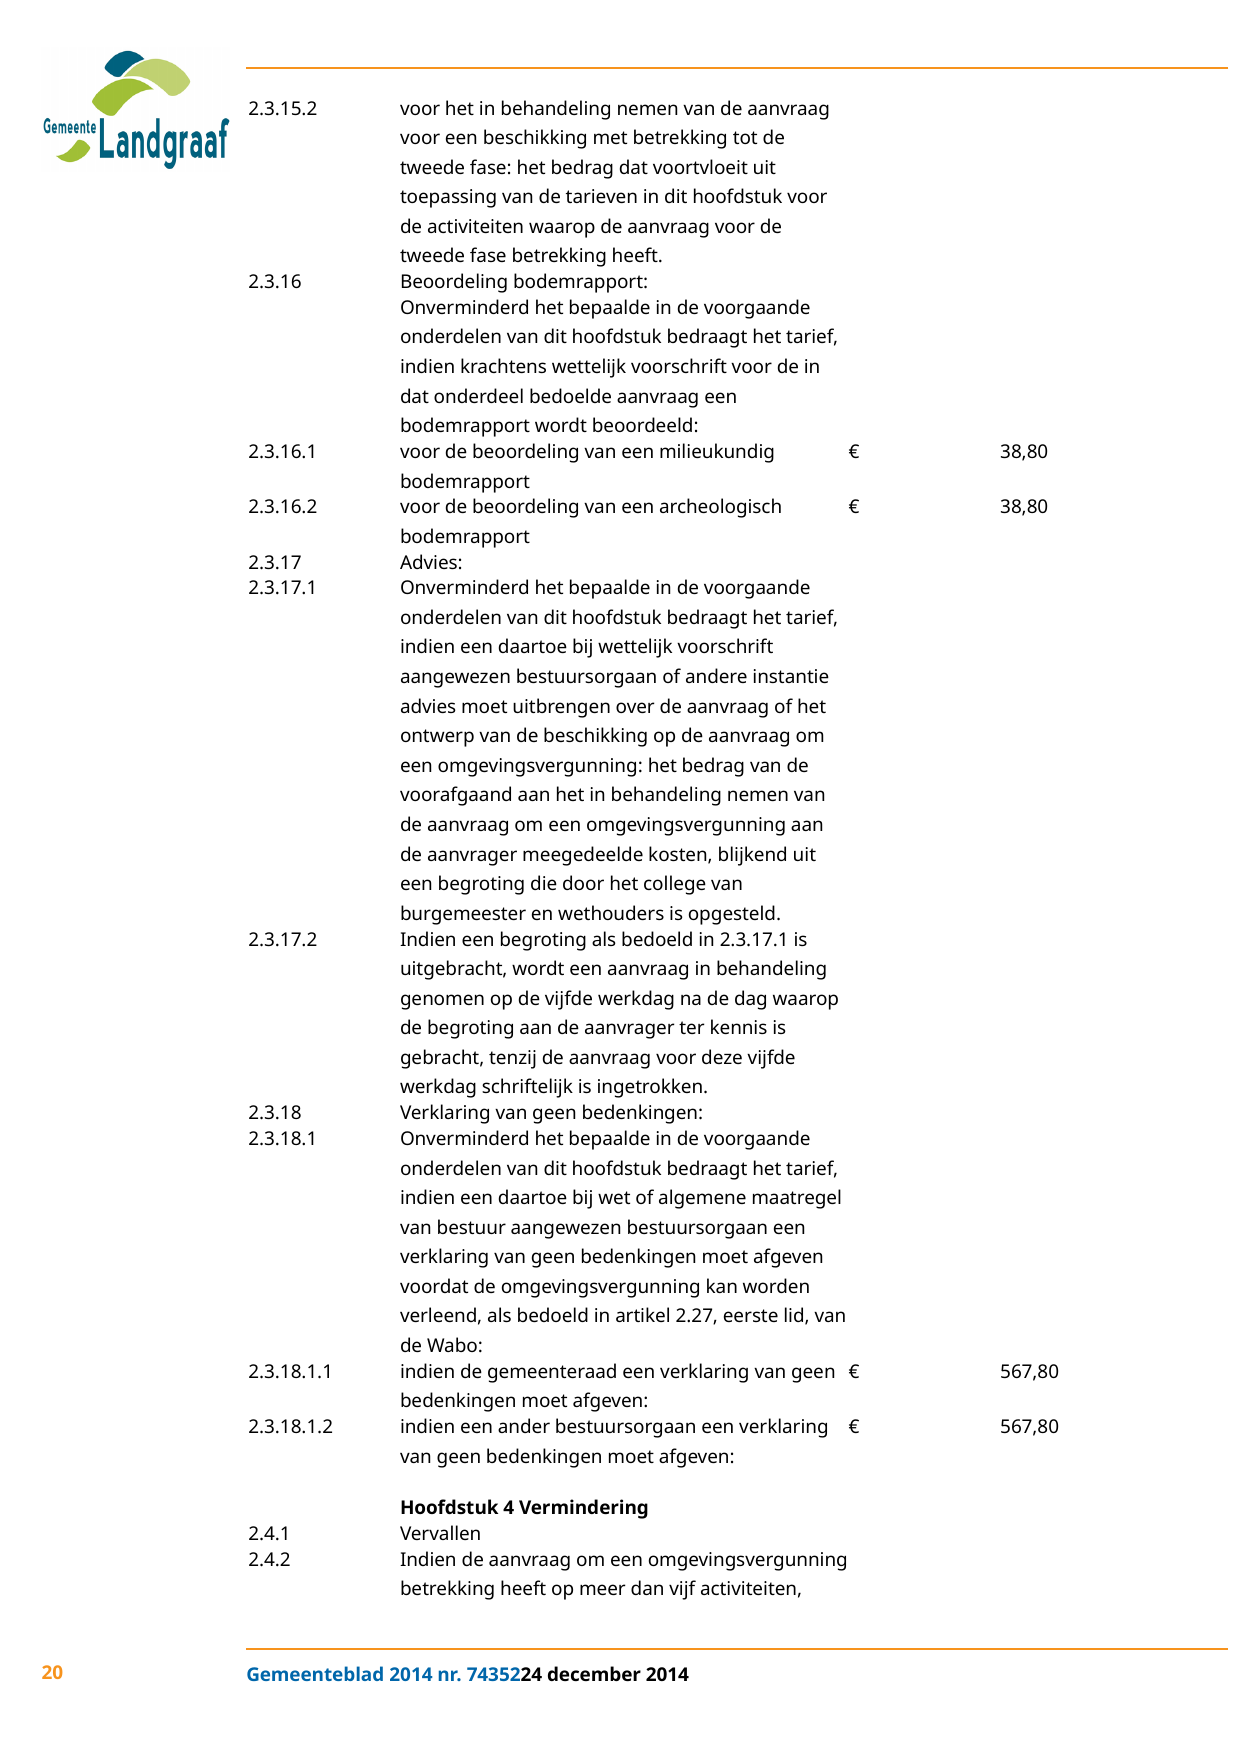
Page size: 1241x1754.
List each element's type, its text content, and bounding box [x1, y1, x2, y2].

table_cell indien de gemeenteraad een verklaring van geen bedenkingen moet afgeven: [400, 1358, 848, 1413]
table_cell 2.3.17 [248, 549, 400, 574]
table_cell € [848, 1413, 1000, 1468]
table_cell [848, 575, 1000, 926]
table_cell € [848, 438, 1000, 493]
table_cell [1000, 1520, 1152, 1546]
table_cell 2.3.18.1 [248, 1125, 400, 1358]
table_cell [1000, 1125, 1152, 1358]
table_cell [1000, 1494, 1152, 1520]
table_cell Indien een begroting als bedoeld in 2.3.17.1 is uitgebracht, wordt een aanvraag in behandeling genomen op de vijfde werkdag na de dag waarop de begroting aan de aanvrager ter kennis is gebracht, tenzij de aanvraag voor deze vijfde werkdag schriftelijk is ingetrokken. [400, 926, 848, 1099]
table_cell Beoordeling bodemrapport: [400, 269, 848, 294]
table_cell [1000, 926, 1152, 1099]
table_cell voor het in behandeling nemen van de aanvraag voor een beschikking met betrekking tot de tweede fase: het bedrag dat voortvloeit uit toepassing van de tarieven in dit hoofdstuk voor de activiteiten waarop de aanvraag voor de tweede fase betrekking heeft. [400, 95, 848, 268]
table_cell Onverminderd het bepaalde in de voorgaande onderdelen van dit hoofdstuk bedraagt het tarief, indien een daartoe bij wettelijk voorschrift aangewezen bestuursorgaan of andere instantie advies moet uitbrengen over de aanvraag of het ontwerp van de beschikking op de aanvraag om een omgevingsvergunning: het bedrag van de voorafgaand aan het in behandeling nemen van de aanvraag om een omgevingsvergunning aan de aanvrager meegedeelde kosten, blijkend uit een begroting die door het college van burgemeester en wethouders is opgesteld. [400, 575, 848, 926]
table_cell [848, 1125, 1000, 1358]
table_cell [248, 294, 400, 438]
table_cell Onverminderd het bepaalde in de voorgaande onderdelen van dit hoofdstuk bedraagt het tarief, indien een daartoe bij wet of algemene maatregel van bestuur aangewezen bestuursorgaan een verklaring van geen bedenkingen moet afgeven voordat de omgevingsvergunning kan worden verleend, als bedoeld in artikel 2.27, eerste lid, van de Wabo: [400, 1125, 848, 1358]
table_cell [848, 1520, 1000, 1546]
table_cell € [848, 494, 1000, 549]
table_cell 2.3.15.2 [248, 95, 400, 268]
table_cell [248, 1494, 400, 1520]
table_cell [848, 549, 1000, 574]
table_cell [1000, 1099, 1152, 1125]
table_cell 2.3.17.1 [248, 575, 400, 926]
table_cell Hoofdstuk 4 Vermindering [400, 1494, 848, 1520]
table_cell [848, 294, 1000, 438]
table_cell [1000, 294, 1152, 438]
table_cell voor de beoordeling van een archeologisch bodemrapport [400, 494, 848, 549]
table_cell 2.3.16.2 [248, 494, 400, 549]
table_cell Onverminderd het bepaalde in de voorgaande onderdelen van dit hoofdstuk bedraagt het tarief, indien krachtens wettelijk voorschrift voor de in dat onderdeel bedoelde aanvraag een bodemrapport wordt beoordeeld: [400, 294, 848, 438]
table_cell [248, 1469, 400, 1494]
table_cell [848, 95, 1000, 268]
table_cell [848, 269, 1000, 294]
table_cell [1000, 269, 1152, 294]
table_cell 2.3.17.2 [248, 926, 400, 1099]
table_cell 567,80 [1000, 1358, 1152, 1413]
table_cell [848, 1546, 1000, 1601]
table_cell 2.4.2 [248, 1546, 400, 1601]
table_cell [848, 1099, 1000, 1125]
table_cell 2.3.18.1.2 [248, 1413, 400, 1468]
table_cell [1000, 1469, 1152, 1494]
table_cell 2.3.18.1.1 [248, 1358, 400, 1413]
table_cell 2.4.1 [248, 1520, 400, 1546]
table_cell [848, 926, 1000, 1099]
table_cell voor de beoordeling van een milieukundig bodemrapport [400, 438, 848, 493]
table_cell Verklaring van geen bedenkingen: [400, 1099, 848, 1125]
table_cell 567,80 [1000, 1413, 1152, 1468]
table_cell [1000, 1546, 1152, 1601]
table_cell [1000, 95, 1152, 268]
table_cell 2.3.16.1 [248, 438, 400, 493]
table_cell [848, 1469, 1000, 1494]
picture [41, 47, 231, 172]
table_cell 2.3.18 [248, 1099, 400, 1125]
table_cell 2.3.16 [248, 269, 400, 294]
table_cell € [848, 1358, 1000, 1413]
table_cell [400, 1469, 848, 1494]
table_cell [848, 1494, 1000, 1520]
table_cell Advies: [400, 549, 848, 574]
table_cell 38,80 [1000, 494, 1152, 549]
table_cell 38,80 [1000, 438, 1152, 493]
table_cell [1000, 549, 1152, 574]
table_cell [1000, 575, 1152, 926]
table_cell indien een ander bestuursorgaan een verklaring van geen bedenkingen moet afgeven: [400, 1413, 848, 1468]
table_cell Indien de aanvraag om een omgevingsvergunning betrekking heeft op meer dan vijf activiteiten, [400, 1546, 848, 1601]
table_cell Vervallen [400, 1520, 848, 1546]
